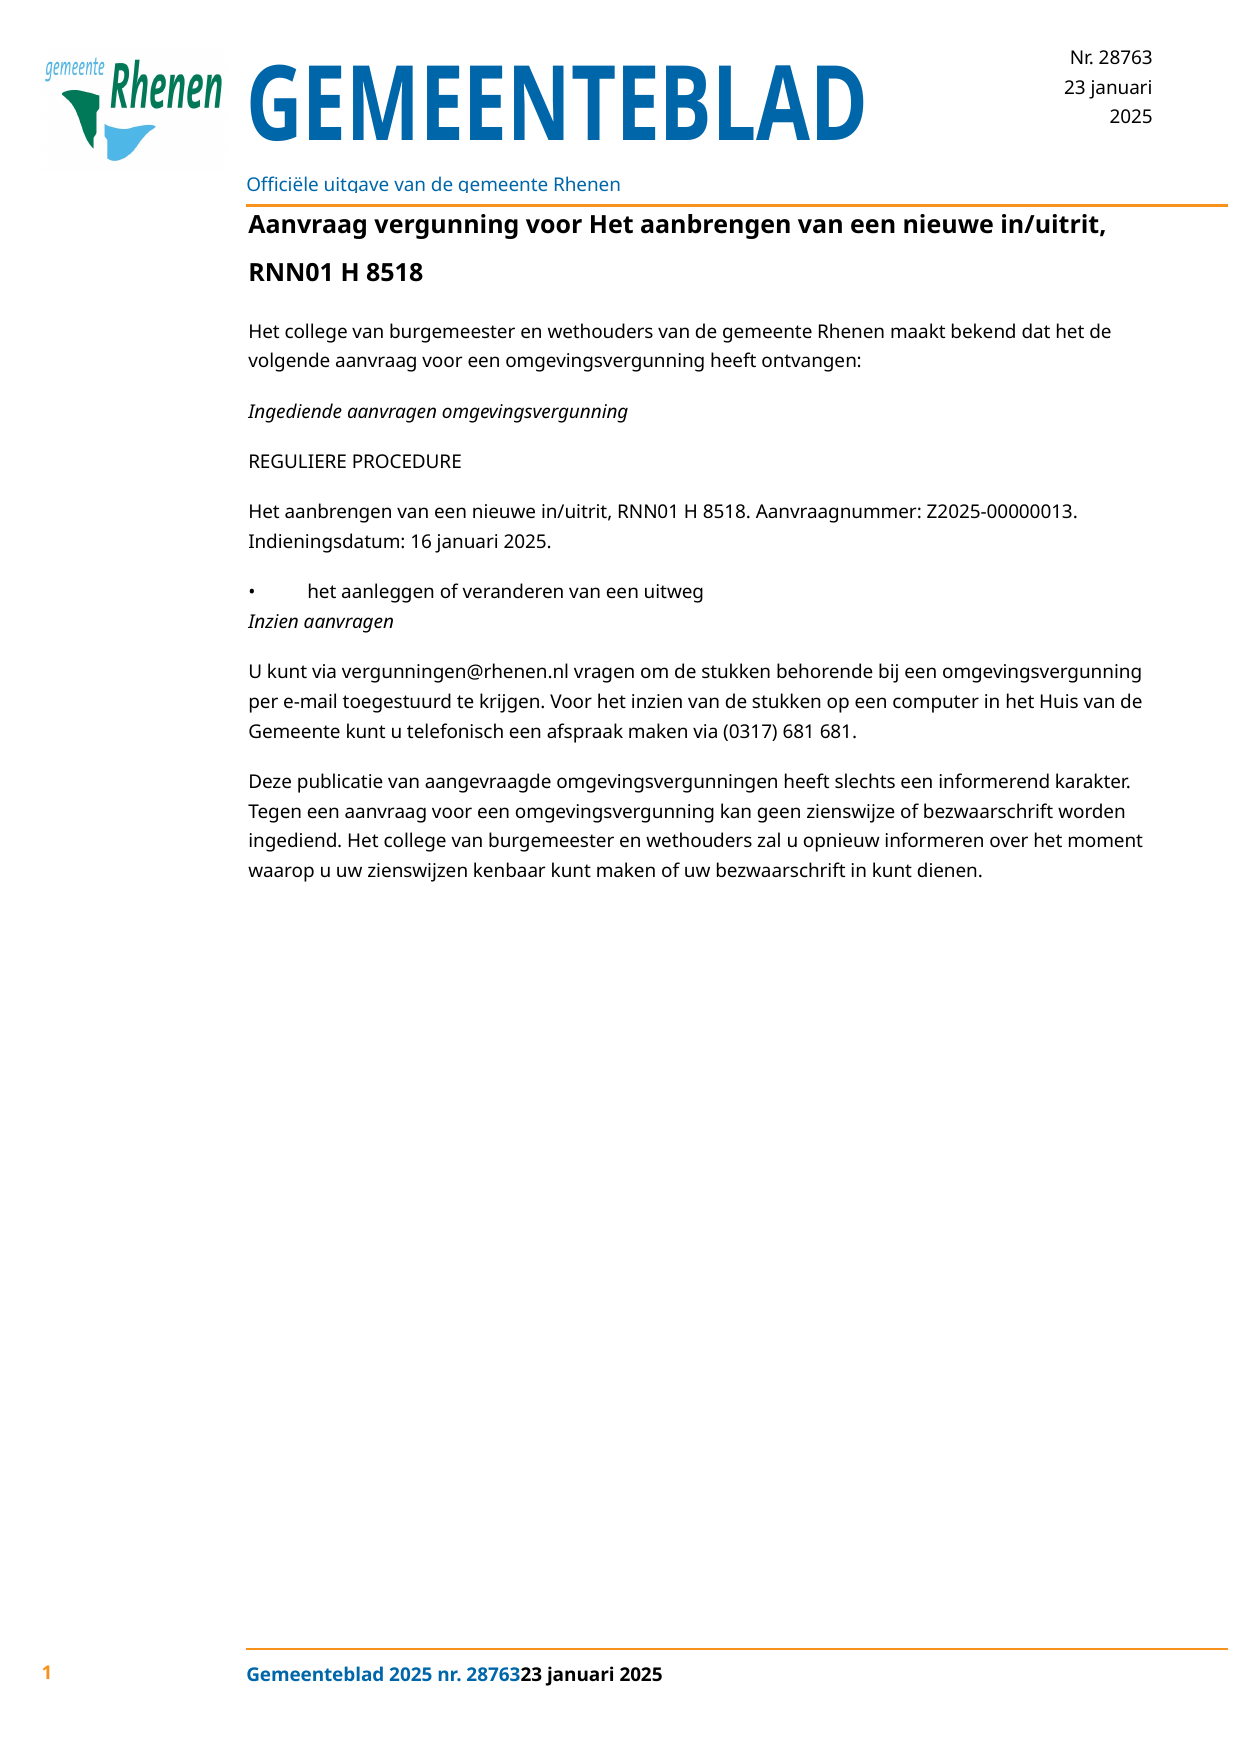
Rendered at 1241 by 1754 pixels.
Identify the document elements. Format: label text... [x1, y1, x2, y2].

text U kunt via vergunningen@rhenen.nl vragen om de stukken behorende bij een omgevingsvergunning per e-mail toegestuurd te krijgen. Voor het inzien van de stukken op een computer in het Huis van de Gemeente kunt u telefonisch een afspraak maken via (0317) 681 681. [248, 659, 1152, 744]
list het aanleggen of veranderen van een uitweg [248, 579, 1152, 604]
text Het college van burgemeester en wethouders van de gemeente Rhenen maakt bekend dat het de volgende aanvraag voor een omgevingsvergunning heeft ontvangen: [248, 318, 1152, 373]
text Aanvraag vergunning voor Het aanbrengen van een nieuwe in/uitrit, RNN01 H 8518 [248, 207, 1152, 288]
text REGULIERE PROCEDURE [248, 448, 1152, 474]
text Inzien aanvragen [248, 608, 1152, 634]
text Ingediende aanvragen omgevingsvergunning [248, 398, 1152, 424]
picture [41, 47, 231, 172]
text Het aanbrengen van een nieuwe in/uitrit, RNN01 H 8518. Aanvraagnummer: Z2025-00000013. Indieningsdatum: 16 januari 2025. [248, 499, 1152, 554]
text Deze publicatie van aangevraagde omgevingsvergunningen heeft slechts een informerend karakter. Tegen een aanvraag voor een omgevingsvergunning kan geen zienswijze of bezwaarschrift worden ingediend. Het college van burgemeester en wethouders zal u opnieuw informeren over het moment waarop u uw zienswijzen kenbaar kunt maken of uw bezwaarschrift in kunt dienen. [248, 768, 1152, 883]
